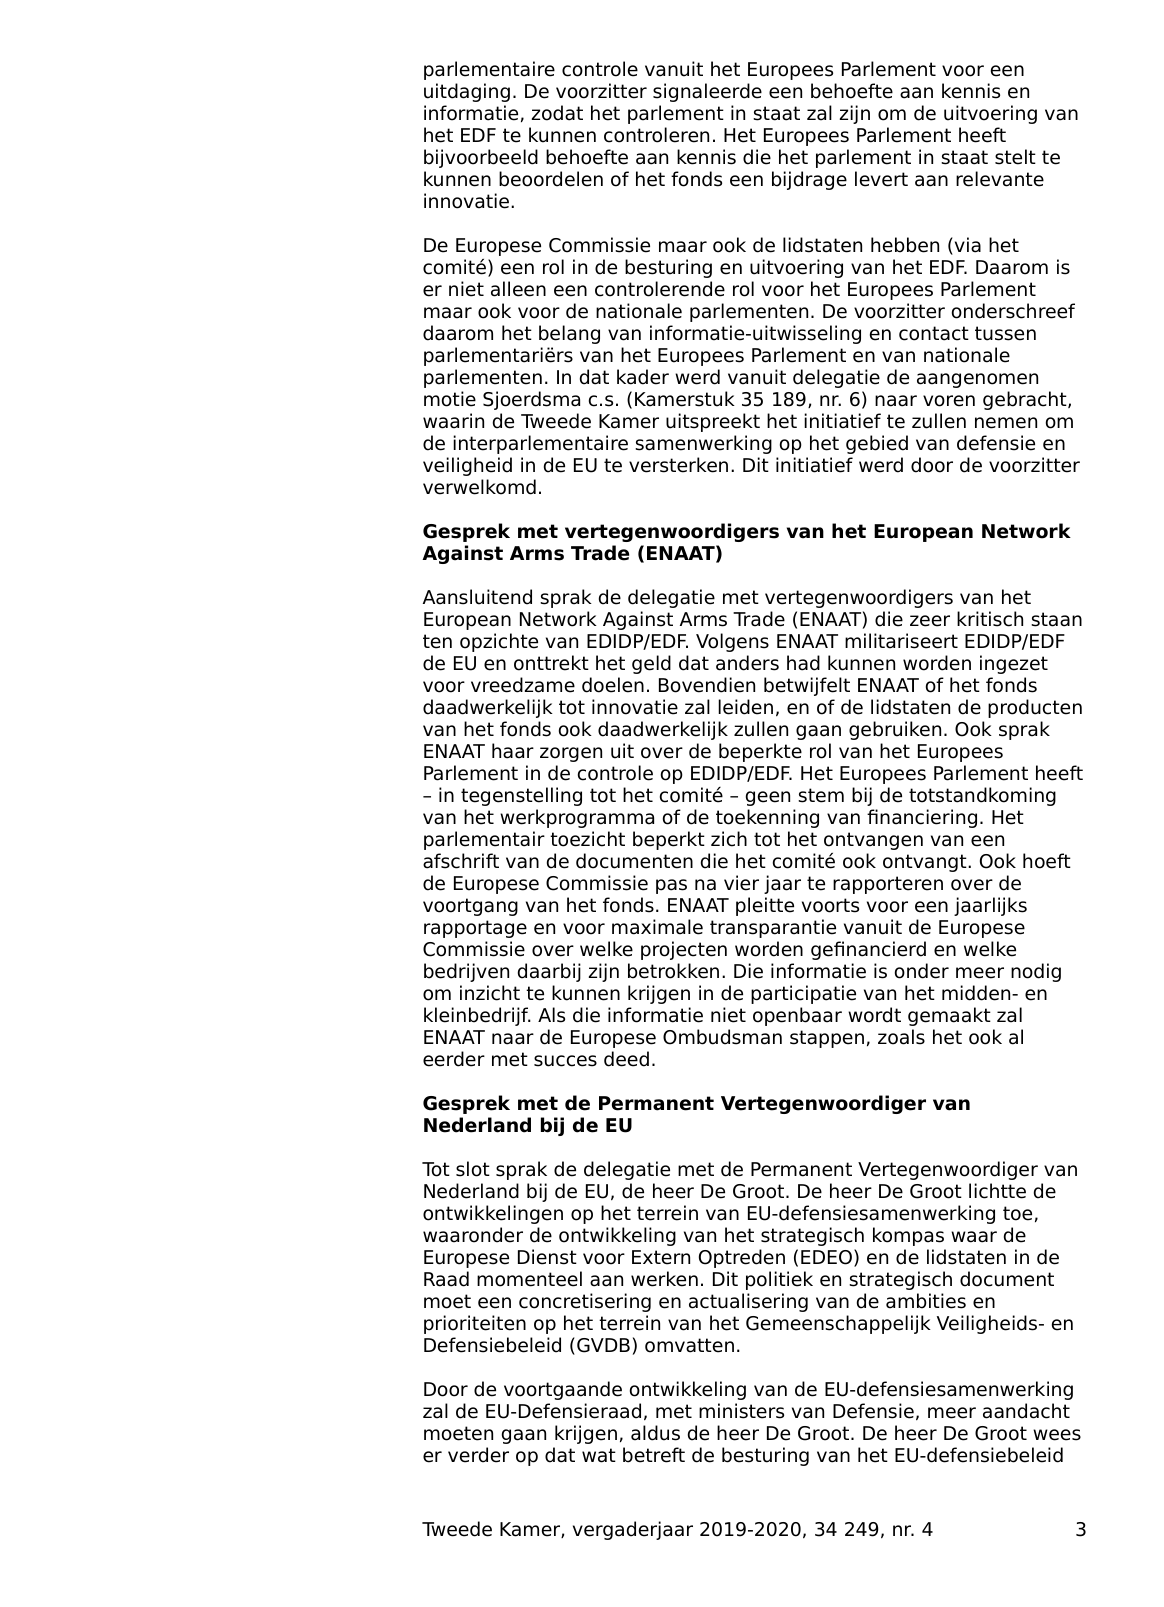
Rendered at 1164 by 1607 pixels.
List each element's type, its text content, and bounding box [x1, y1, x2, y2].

text parlementaire controle vanuit het Europees Parlement voor een uitdaging. De voorzitter signaleerde een behoefte aan kennis en informatie, zodat het parlement in staat zal zijn om de uitvoering van het EDF te kunnen controleren. Het Europees Parlement heeft bijvoorbeeld behoefte aan kennis die het parlement in staat stelt te kunnen beoordelen of het fonds een bijdrage levert aan relevante innovatie. [422, 59, 1087, 213]
text Aansluitend sprak de delegatie met vertegenwoordigers van het European Network Against Arms Trade (ENAAT) die zeer kritisch staan ten opzichte van EDIDP/EDF. Volgens ENAAT militariseert EDIDP/EDF de EU en onttrekt het geld dat anders had kunnen worden ingezet voor vreedzame doelen. Bovendien betwijfelt ENAAT of het fonds daadwerkelijk tot innovatie zal leiden, en of de lidstaten de producten van het fonds ook daadwerkelijk zullen gaan gebruiken. Ook sprak ENAAT haar zorgen uit over de beperkte rol van het Europees Parlement in de controle op EDIDP/EDF. Het Europees Parlement heeft – in tegenstelling tot het comité – geen stem bij de totstandkoming van het werkprogramma of de toekenning van financiering. Het parlementair toezicht beperkt zich tot het ontvangen van een afschrift van de documenten die het comité ook ontvangt. Ook hoeft de Europese Commissie pas na vier jaar te rapporteren over de voortgang van het fonds. ENAAT pleitte voorts voor een jaarlijks rapportage en voor maximale transparantie vanuit de Europese Commissie over welke projecten worden gefinancierd en welke bedrijven daarbij zijn betrokken. Die informatie is onder meer nodig om inzicht te kunnen krijgen in de participatie van het midden- en kleinbedrijf. Als die informatie niet openbaar wordt gemaakt zal ENAAT naar de Europese Ombudsman stappen, zoals het ook al eerder met succes deed. [422, 587, 1087, 1071]
text De Europese Commissie maar ook de lidstaten hebben (via het comité) een rol in de besturing en uitvoering van het EDF. Daarom is er niet alleen een controlerende rol voor het Europees Parlement maar ook voor de nationale parlementen. De voorzitter onderschreef daarom het belang van informatie-uitwisseling en contact tussen parlementariërs van het Europees Parlement en van nationale parlementen. In dat kader werd vanuit delegatie de aangenomen motie Sjoerdsma c.s. (Kamerstuk 35 189, nr. 6) naar voren gebracht, waarin de Tweede Kamer uitspreekt het initiatief te zullen nemen om de interparlementaire samenwerking op het gebied van defensie en veiligheid in de EU te versterken. Dit initiatief werd door de voorzitter verwelkomd. [422, 235, 1087, 499]
text Door de voortgaande ontwikkeling van de EU-defensiesamenwerking zal de EU-Defensieraad, met ministers van Defensie, meer aandacht moeten gaan krijgen, aldus de heer De Groot. De heer De Groot wees er verder op dat wat betreft de besturing van het EU-defensiebeleid [422, 1379, 1087, 1467]
subtitle Gesprek met de Permanent Vertegenwoordiger van Nederland bij de EU [422, 1093, 1087, 1137]
text Tot slot sprak de delegatie met de Permanent Vertegenwoordiger van Nederland bij de EU, de heer De Groot. De heer De Groot lichtte de ontwikkelingen op het terrein van EU-defensiesamenwerking toe, waaronder de ontwikkeling van het strategisch kompas waar de Europese Dienst voor Extern Optreden (EDEO) en de lidstaten in de Raad momenteel aan werken. Dit politiek en strategisch document moet een concretisering en actualisering van de ambities en prioriteiten op het terrein van het Gemeenschappelijk Veiligheids- en Defensiebeleid (GVDB) omvatten. [422, 1159, 1087, 1357]
subtitle Gesprek met vertegenwoordigers van het European Network Against Arms Trade (ENAAT) [422, 521, 1087, 565]
